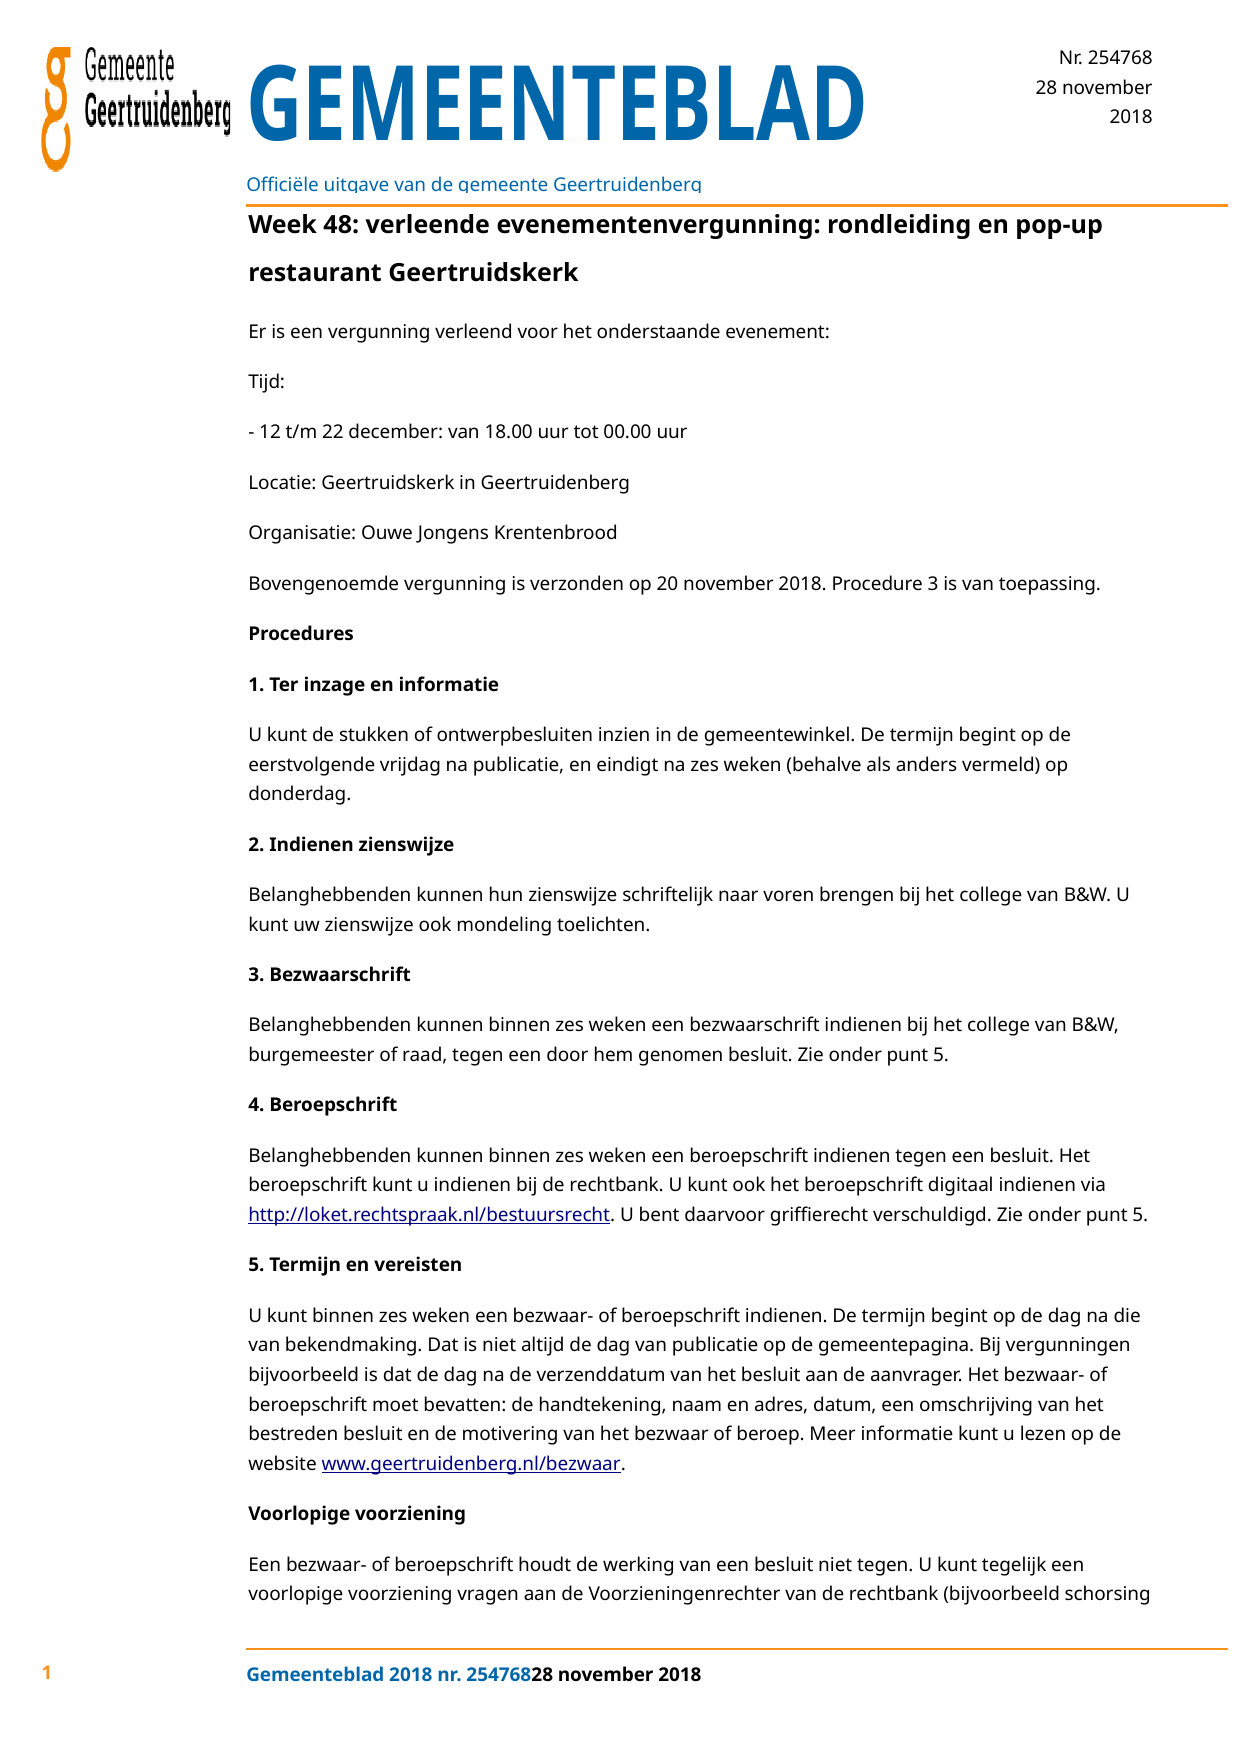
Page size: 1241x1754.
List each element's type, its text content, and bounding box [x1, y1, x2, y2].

text - 12 t/m 22 december: van 18.00 uur tot 00.00 uur [248, 419, 1152, 444]
picture [41, 47, 231, 172]
text Bovengenoemde vergunning is verzonden op 20 november 2018. Procedure 3 is van toepassing. [248, 570, 1152, 596]
text Week 48: verleende evenementenvergunning: rondleiding en pop-up restaurant Geertruidskerk [248, 207, 1152, 288]
text 3. Bezwaarschrift [248, 961, 1152, 987]
text Belanghebbenden kunnen binnen zes weken een beroepschrift indienen tegen een besluit. Het beroepschrift kunt u indienen bij de rechtbank. U kunt ook het beroepschrift digitaal indienen via http://loket.rechtspraak.nl/bestuursrecht. U bent daarvoor griffierecht verschuldigd. Zie onder punt 5. [248, 1142, 1152, 1227]
text 2. Indienen zienswijze [248, 831, 1152, 857]
text 1. Ter inzage en informatie [248, 671, 1152, 697]
text Procedures [248, 620, 1152, 646]
text Belanghebbenden kunnen binnen zes weken een bezwaarschrift indienen bij het college van B&W, burgemeester of raad, tegen een door hem genomen besluit. Zie onder punt 5. [248, 1012, 1152, 1067]
text Locatie: Geertruidskerk in Geertruidenberg [248, 469, 1152, 495]
text Voorlopige voorziening [248, 1500, 1152, 1526]
text 5. Termijn en vereisten [248, 1252, 1152, 1277]
text Een bezwaar- of beroepschrift houdt de werking van een besluit niet tegen. U kunt tegelijk een voorlopige voorziening vragen aan de Voorzieningenrechter van de rechtbank (bijvoorbeeld schorsing [248, 1551, 1152, 1606]
text Tijd: [248, 368, 1152, 394]
text U kunt binnen zes weken een bezwaar- of beroepschrift indienen. De termijn begint op de dag na die van bekendmaking. Dat is niet altijd de dag van publicatie op de gemeentepagina. Bij vergunningen bijvoorbeeld is dat de dag na de verzenddatum van het besluit aan de aanvrager. Het bezwaar- of beroepschrift moet bevatten: de handtekening, naam en adres, datum, een omschrijving van het bestreden besluit en de motivering van het bezwaar of beroep. Meer informatie kunt u lezen op de website www.geertruidenberg.nl/bezwaar. [248, 1302, 1152, 1476]
text Organisatie: Ouwe Jongens Krentenbrood [248, 519, 1152, 545]
text U kunt de stukken of ontwerpbesluiten inzien in de gemeentewinkel. De termijn begint op de eerstvolgende vrijdag na publicatie, en eindigt na zes weken (behalve als anders vermeld) op donderdag. [248, 721, 1152, 806]
text 4. Beroepschrift [248, 1092, 1152, 1117]
text Er is een vergunning verleend voor het onderstaande evenement: [248, 318, 1152, 344]
text Belanghebbenden kunnen hun zienswijze schriftelijk naar voren brengen bij het college van B&W. U kunt uw zienswijze ook mondeling toelichten. [248, 881, 1152, 937]
